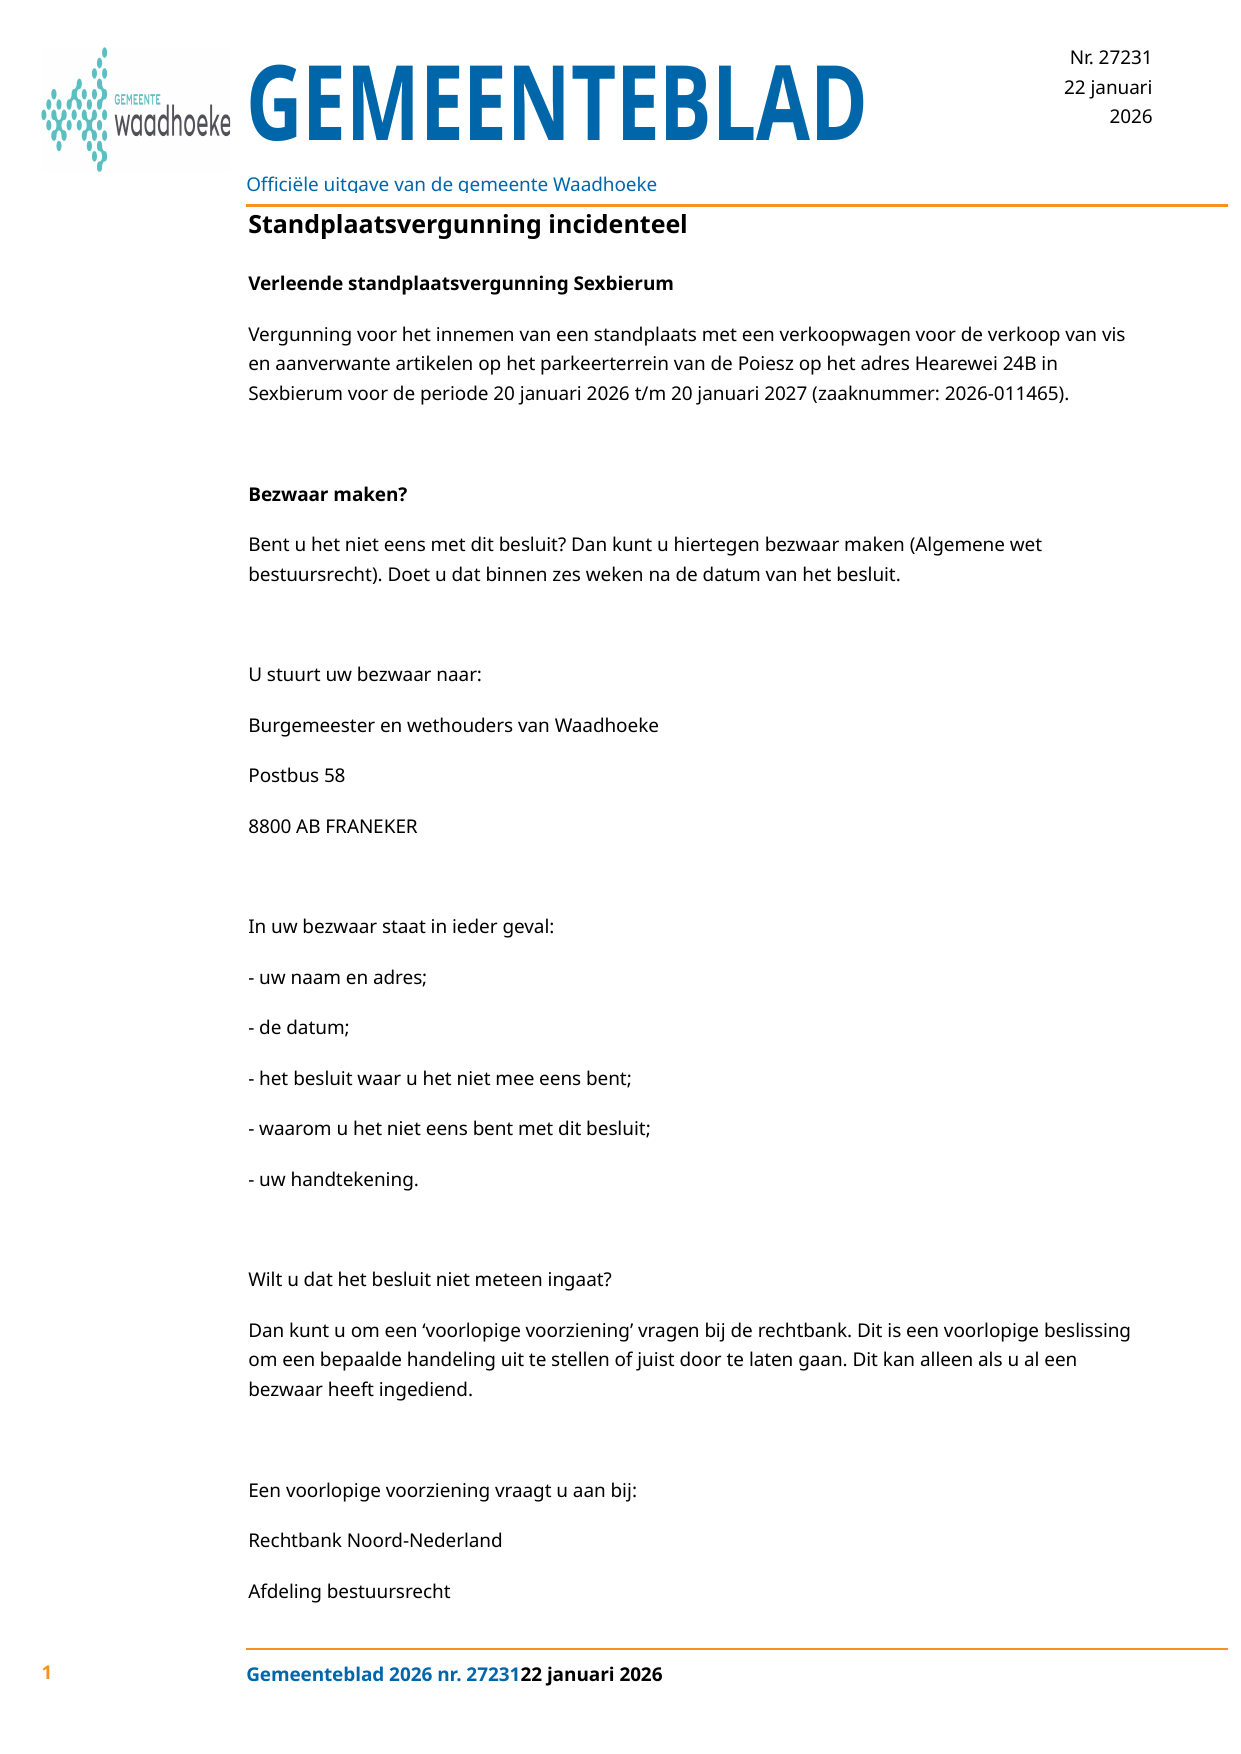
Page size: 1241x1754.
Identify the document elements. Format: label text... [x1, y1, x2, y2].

text Bezwaar maken? [248, 481, 1152, 506]
text Een voorlopige voorziening vraagt u aan bij: [248, 1477, 1152, 1503]
text - waarom u het niet eens bent met dit besluit; [248, 1115, 1152, 1141]
text U stuurt uw bezwaar naar: [248, 662, 1152, 687]
picture [41, 47, 231, 172]
text Wilt u dat het besluit niet meteen ingaat? [248, 1267, 1152, 1292]
text Rechtbank Noord-Nederland [248, 1527, 1152, 1553]
text Bent u het niet eens met dit besluit? Dan kunt u hiertegen bezwaar maken (Algemene wet bestuursrecht). Doet u dat binnen zes weken na de datum van het besluit. [248, 531, 1152, 586]
text - het besluit waar u het niet mee eens bent; [248, 1065, 1152, 1091]
text Burgemeester en wethouders van Waadhoeke [248, 712, 1152, 738]
text 8800 AB FRANEKER [248, 813, 1152, 838]
text Dan kunt u om een ‘voorlopige voorziening’ vragen bij de rechtbank. Dit is een voorlopige beslissing om een bepaalde handeling uit te stellen of juist door te laten gaan. Dit kan alleen als u al een bezwaar heeft ingediend. [248, 1317, 1152, 1402]
text - uw naam en adres; [248, 964, 1152, 990]
text - de datum; [248, 1014, 1152, 1040]
text Verleende standplaatsvergunning Sexbierum [248, 270, 1152, 296]
text Postbus 58 [248, 762, 1152, 788]
text In uw bezwaar staat in ieder geval: [248, 914, 1152, 939]
text Afdeling bestuursrecht [248, 1578, 1152, 1603]
text Vergunning voor het innemen van een standplaats met een verkoopwagen voor de verkoop van vis en aanverwante artikelen op het parkeerterrein van de Poiesz op het adres Hearewei 24B in Sexbierum voor de periode 20 januari 2026 t/m 20 januari 2027 (zaaknummer: 2026-011465). [248, 321, 1152, 406]
text Standplaatsvergunning incidenteel [248, 207, 1152, 241]
text - uw handtekening. [248, 1166, 1152, 1191]
